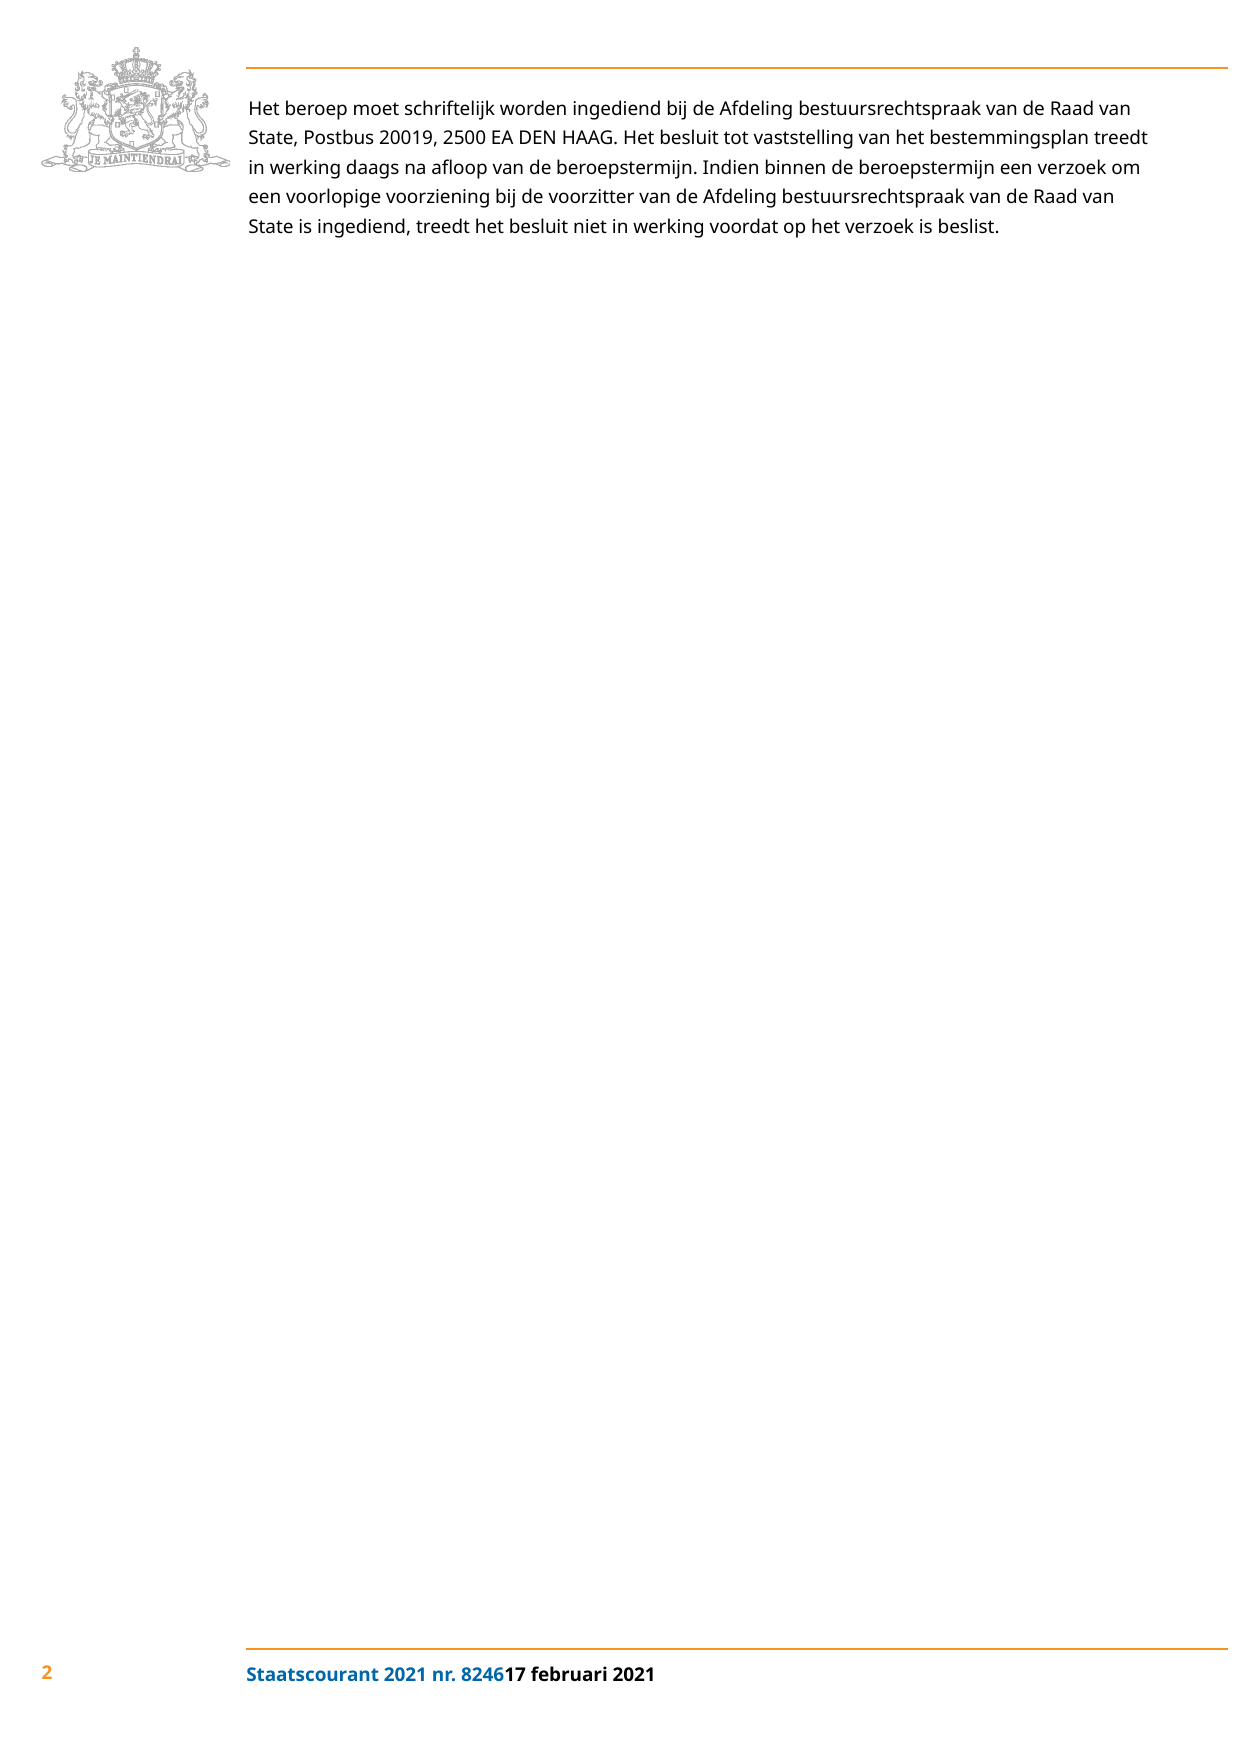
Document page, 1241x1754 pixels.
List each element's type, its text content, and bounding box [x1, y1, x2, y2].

text Het beroep moet schriftelijk worden ingediend bij de Afdeling bestuursrechtspraak van de Raad van State, Postbus 20019, 2500 EA DEN HAAG. Het besluit tot vaststelling van het bestemmingsplan treedt in werking daags na afloop van de beroepstermijn. Indien binnen de beroepstermijn een verzoek om een voorlopige voorziening bij de voorzitter van de Afdeling bestuursrechtspraak van de Raad van State is ingediend, treedt het besluit niet in werking voordat op het verzoek is beslist. [248, 95, 1152, 239]
picture [41, 47, 231, 172]
